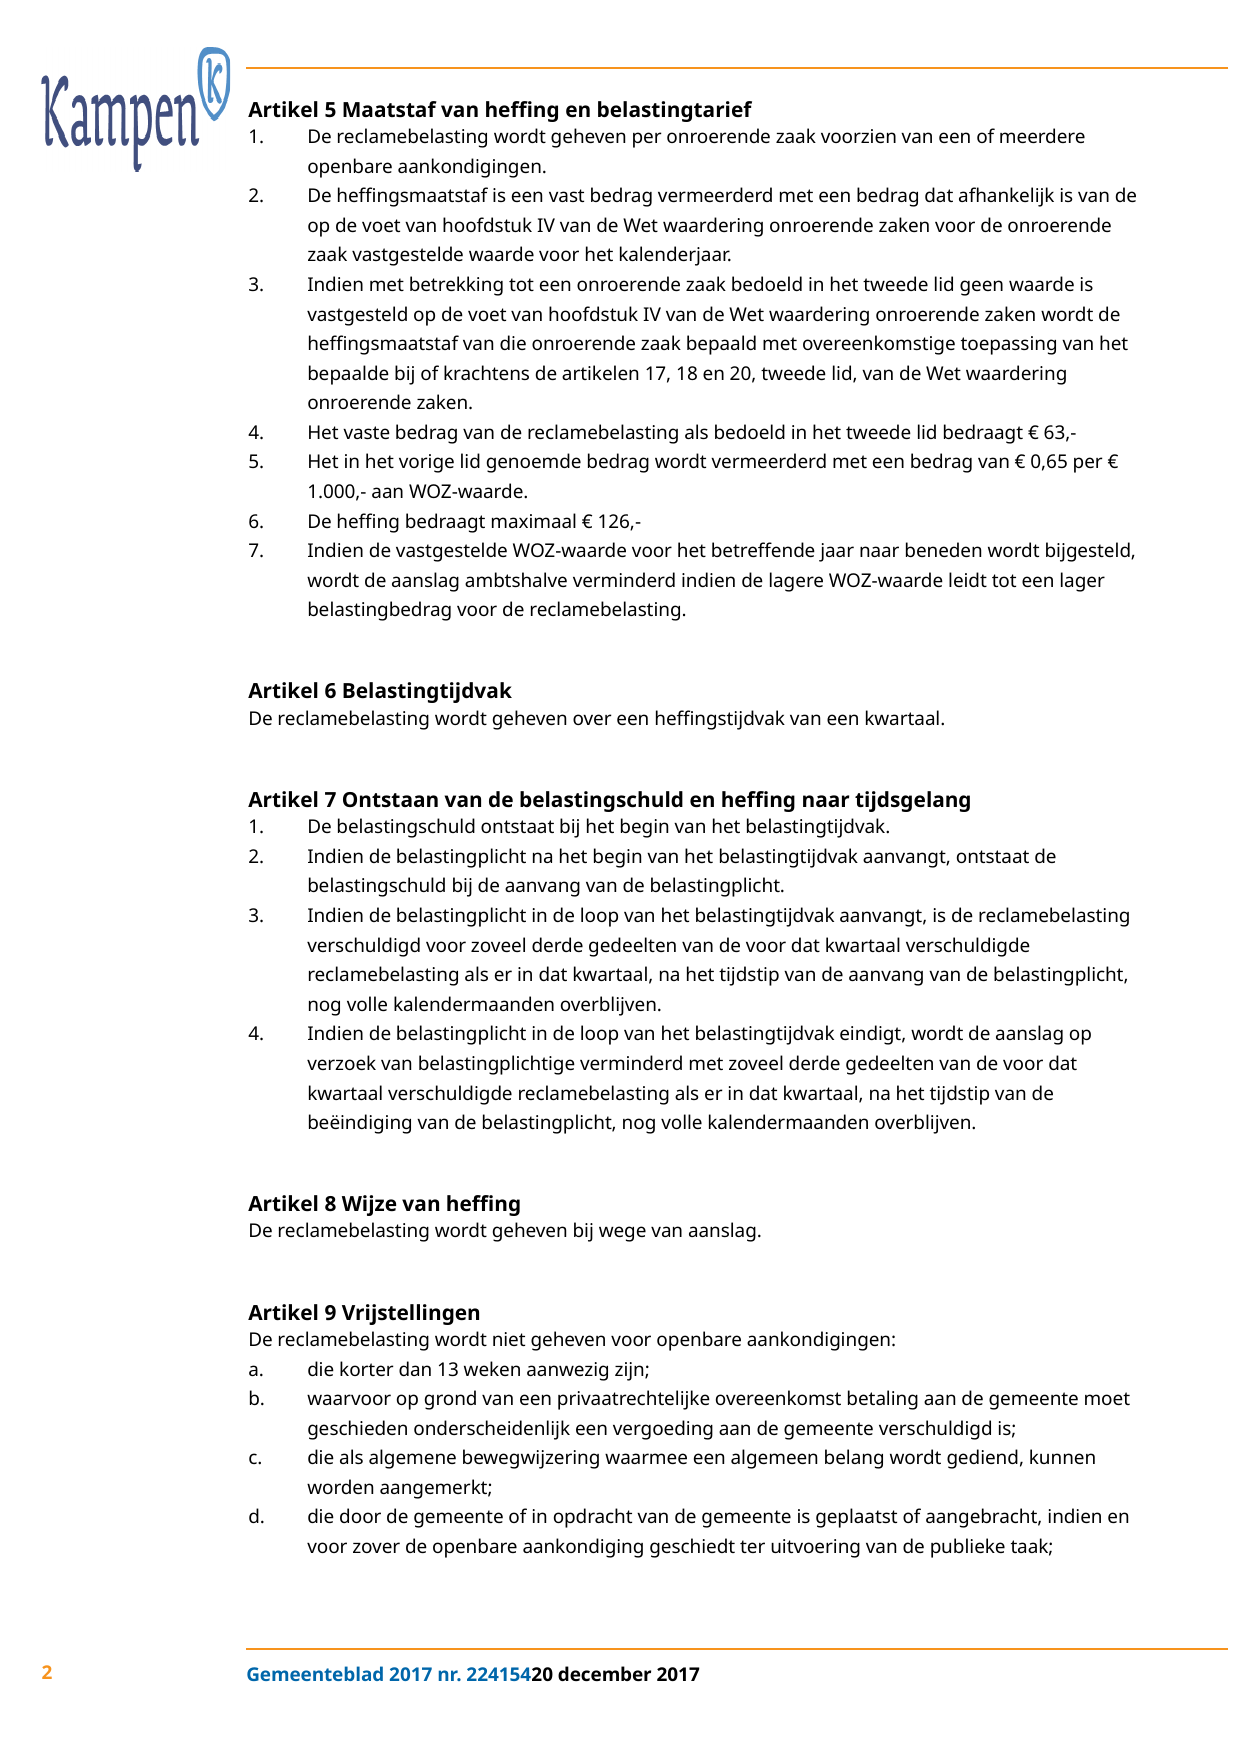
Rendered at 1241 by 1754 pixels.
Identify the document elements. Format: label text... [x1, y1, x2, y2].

list die als algemene bewegwijzering waarmee een algemeen belang wordt gediend, kunnen worden aangemerkt; [248, 1444, 1152, 1500]
picture [41, 47, 231, 172]
text Artikel 9 Vrijstellingen [248, 1298, 1152, 1326]
list Indien de belastingplicht in de loop van het belastingtijdvak eindigt, wordt de aanslag op verzoek van belastingplichtige verminderd met zoveel derde gedeelten van de voor dat kwartaal verschuldigde reclamebelasting als er in dat kwartaal, na het tijdstip van de beëindiging van de belastingplicht, nog volle kalendermaanden overblijven. [248, 1021, 1152, 1135]
list die korter dan 13 weken aanwezig zijn; [248, 1356, 1152, 1381]
list De belastingschuld ontstaat bij het begin van het belastingtijdvak. [248, 813, 1152, 839]
list De heffing bedraagt maximaal € 126,- [248, 508, 1152, 533]
list De reclamebelasting wordt geheven per onroerende zaak voorzien van een of meerdere openbare aankondigingen. [248, 123, 1152, 178]
list Indien de belastingplicht in de loop van het belastingtijdvak aanvangt, is de reclamebelasting verschuldigd voor zoveel derde gedeelten van de voor dat kwartaal verschuldigde reclamebelasting als er in dat kwartaal, na het tijdstip van de aanvang van de belastingplicht, nog volle kalendermaanden overblijven. [248, 902, 1152, 1017]
list die door de gemeente of in opdracht van de gemeente is geplaatst of aangebracht, indien en voor zover de openbare aankondiging geschiedt ter uitvoering van de publieke taak; [248, 1504, 1152, 1559]
list Het vaste bedrag van de reclamebelasting als bedoeld in het tweede lid bedraagt € 63,- [248, 419, 1152, 445]
list Indien de belastingplicht na het begin van het belastingtijdvak aanvangt, ontstaat de belastingschuld bij de aanvang van de belastingplicht. [248, 843, 1152, 898]
list De heffingsmaatstaf is een vast bedrag vermeerderd met een bedrag dat afhankelijk is van de op de voet van hoofdstuk IV van de Wet waardering onroerende zaken voor de onroerende zaak vastgestelde waarde voor het kalenderjaar. [248, 182, 1152, 267]
text De reclamebelasting wordt geheven over een heffingstijdvak van een kwartaal. [248, 705, 1152, 731]
list Het in het vorige lid genoemde bedrag wordt vermeerderd met een bedrag van € 0,65 per € 1.000,- aan WOZ-waarde. [248, 449, 1152, 504]
text Artikel 8 Wijze van heffing [248, 1189, 1152, 1218]
text De reclamebelasting wordt geheven bij wege van aanslag. [248, 1218, 1152, 1243]
list Indien de vastgestelde WOZ-waarde voor het betreffende jaar naar beneden wordt bijgesteld, wordt de aanslag ambtshalve verminderd indien de lagere WOZ-waarde leidt tot een lager belastingbedrag voor de reclamebelasting. [248, 537, 1152, 622]
text Artikel 7 Ontstaan van de belastingschuld en heffing naar tijdsgelang [248, 785, 1152, 813]
text Artikel 6 Belastingtijdvak [248, 677, 1152, 705]
text Artikel 5 Maatstaf van heffing en belastingtarief [248, 95, 1152, 123]
text De reclamebelasting wordt niet geheven voor openbare aankondigingen: [248, 1326, 1152, 1352]
list Indien met betrekking tot een onroerende zaak bedoeld in het tweede lid geen waarde is vastgesteld op de voet van hoofdstuk IV van de Wet waardering onroerende zaken wordt de heffingsmaatstaf van die onroerende zaak bepaald met overeenkomstige toepassing van het bepaalde bij of krachtens de artikelen 17, 18 en 20, tweede lid, van de Wet waardering onroerende zaken. [248, 271, 1152, 415]
list waarvoor op grond van een privaatrechtelijke overeenkomst betaling aan de gemeente moet geschieden onderscheidenlijk een vergoeding aan de gemeente verschuldigd is; [248, 1385, 1152, 1441]
